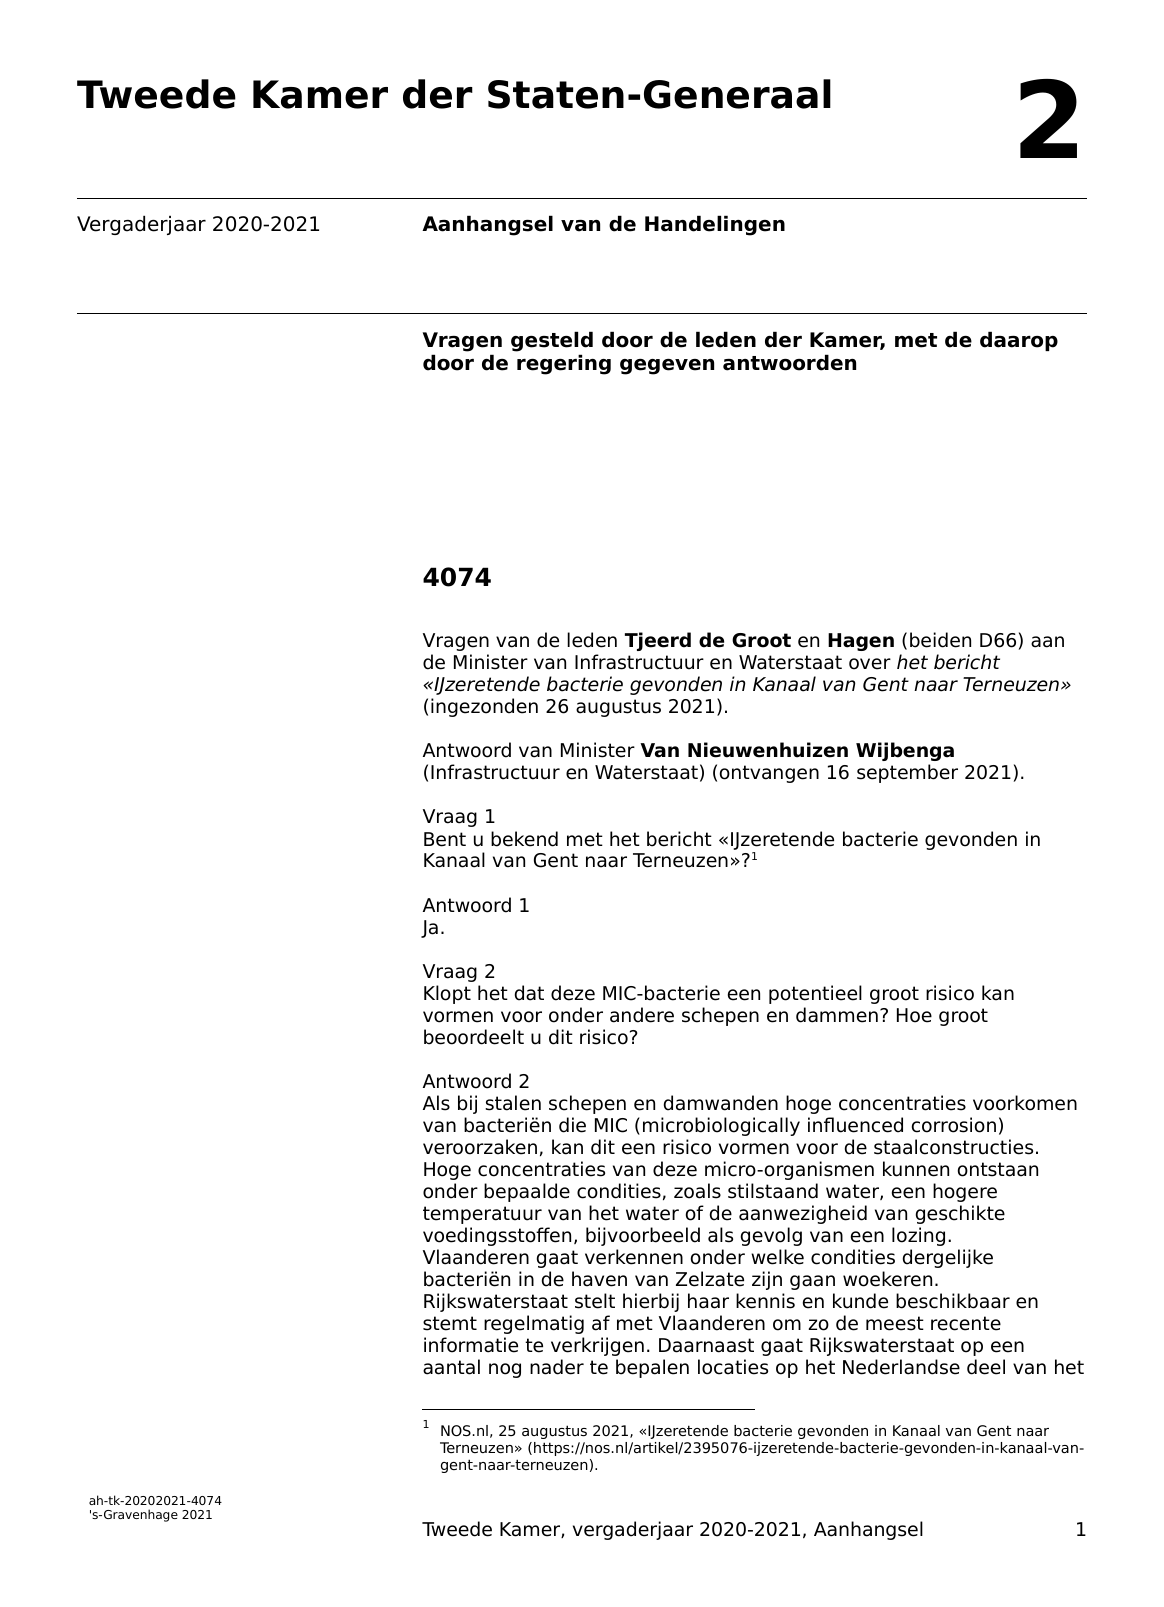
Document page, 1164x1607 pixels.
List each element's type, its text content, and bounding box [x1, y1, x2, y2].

text Klopt het dat deze MIC-bacterie een potentieel groot risico kan vormen voor onder andere schepen en dammen? Hoe groot beoordeelt u dit risico? [422, 983, 1087, 1049]
table_cell Aanhangsel van de Handelingen [422, 199, 1087, 313]
text Vragen van de leden Tjeerd de Groot en Hagen (beiden D66) aan de Minister van Infrastructuur en Waterstaat over het bericht «IJzeretende bacterie gevonden in Kanaal van Gent naar Terneuzen» (ingezonden 26 augustus 2021). [422, 630, 1087, 718]
text Ja. [422, 917, 1087, 938]
text NOS.nl, 25 augustus 2021, «IJzeretende bacterie gevonden in Kanaal van Gent naar Terneuzen» (https://nos.nl/artikel/2395076-ijzeretende-bacterie-gevonden-in-kanaal-van-gent-naar-terneuzen). [422, 1418, 1087, 1474]
text Vlaanderen gaat verkennen onder welke condities dergelijke bacteriën in de haven van Zelzate zijn gaan woekeren. Rijkswaterstaat stelt hierbij haar kennis en kunde beschikbaar en stemt regelmatig af met Vlaanderen om zo de meest recente informatie te verkrijgen. Daarnaast gaat Rijkswaterstaat op een aantal nog nader te bepalen locaties op het Nederlandse deel van het [422, 1247, 1087, 1378]
text Bent u bekend met het bericht «IJzeretende bacterie gevonden in Kanaal van Gent naar Terneuzen»? [422, 828, 1087, 872]
text Antwoord 2 [422, 1071, 1087, 1093]
text Antwoord 1 [422, 894, 1087, 917]
table_cell Vergaderjaar 2020-2021 [77, 199, 422, 313]
text Vraag 2 [422, 961, 1087, 983]
table_cell Vragen gesteld door de leden der Kamer, met de daarop door de regering gegeven antwoorden [422, 314, 1087, 375]
text Als bij stalen schepen en damwanden hoge concentraties voorkomen van bacteriën die MIC (microbiologically influenced corrosion) veroorzaken, kan dit een risico vormen voor de staalconstructies. Hoge concentraties van deze micro-organismen kunnen ontstaan onder bepaalde condities, zoals stilstaand water, een hogere temperatuur van het water of de aanwezigheid van geschikte voedingsstoffen, bijvoorbeeld als gevolg van een lozing. [422, 1093, 1087, 1247]
text 's-Gravenhage 2021 [88, 1508, 323, 1522]
table_header 2 [886, 59, 1087, 198]
table_header Tweede Kamer der Staten-Generaal [77, 59, 886, 198]
text ah-tk-20202021-4074 [88, 1494, 323, 1508]
text Antwoord van Minister Van Nieuwenhuizen Wijbenga (Infrastructuur en Waterstaat) (ontvangen 16 september 2021). [422, 740, 1087, 784]
text 4074 [422, 563, 1087, 592]
table_cell [77, 314, 422, 375]
text Vraag 1 [422, 806, 1087, 828]
